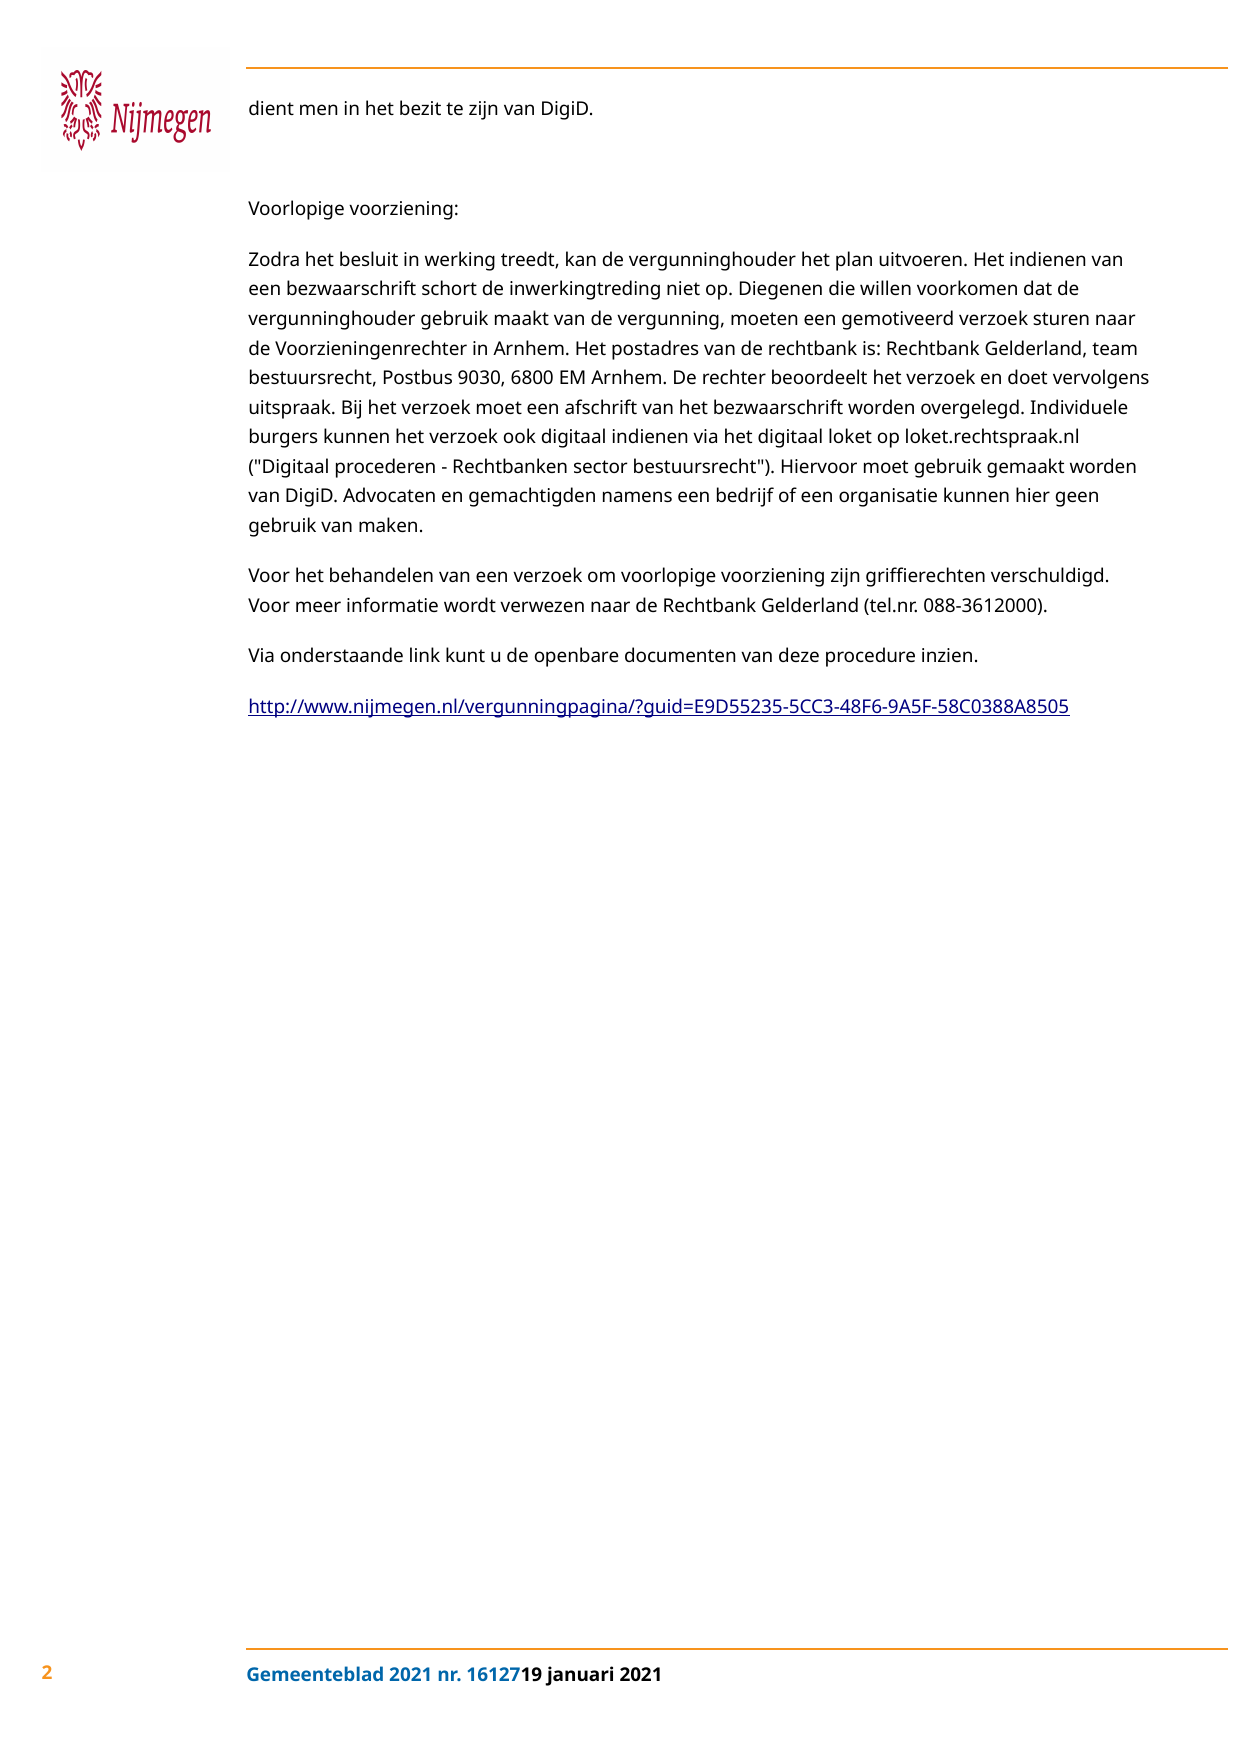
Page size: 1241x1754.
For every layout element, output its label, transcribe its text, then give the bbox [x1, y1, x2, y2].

text http://www.nijmegen.nl/vergunningpagina/?guid=E9D55235-5CC3-48F6-9A5F-58C0388A8505 [248, 693, 1152, 719]
picture [41, 47, 231, 172]
text Via onderstaande link kunt u de openbare documenten van deze procedure inzien. [248, 643, 1152, 668]
text Voorlopige voorziening: [248, 196, 1152, 221]
text dient men in het bezit te zijn van DigiD. [248, 95, 1152, 121]
text Voor het behandelen van een verzoek om voorlopige voorziening zijn griffierechten verschuldigd. Voor meer informatie wordt verwezen naar de Rechtbank Gelderland (tel.nr. 088-3612000). [248, 563, 1152, 618]
text Zodra het besluit in werking treedt, kan de vergunninghouder het plan uitvoeren. Het indienen van een bezwaarschrift schort de inwerkingtreding niet op. Diegenen die willen voorkomen dat de vergunninghouder gebruik maakt van de vergunning, moeten een gemotiveerd verzoek sturen naar de Voorzieningenrechter in Arnhem. Het postadres van de rechtbank is: Rechtbank Gelderland, team bestuursrecht, Postbus 9030, 6800 EM Arnhem. De rechter beoordeelt het verzoek en doet vervolgens uitspraak. Bij het verzoek moet een afschrift van het bezwaarschrift worden overgelegd. Individuele burgers kunnen het verzoek ook digitaal indienen via het digitaal loket op loket.rechtspraak.nl ("Digitaal procederen - Rechtbanken sector bestuursrecht"). Hiervoor moet gebruik gemaakt worden van DigiD. Advocaten en gemachtigden namens een bedrijf of een organisatie kunnen hier geen gebruik van maken. [248, 246, 1152, 538]
